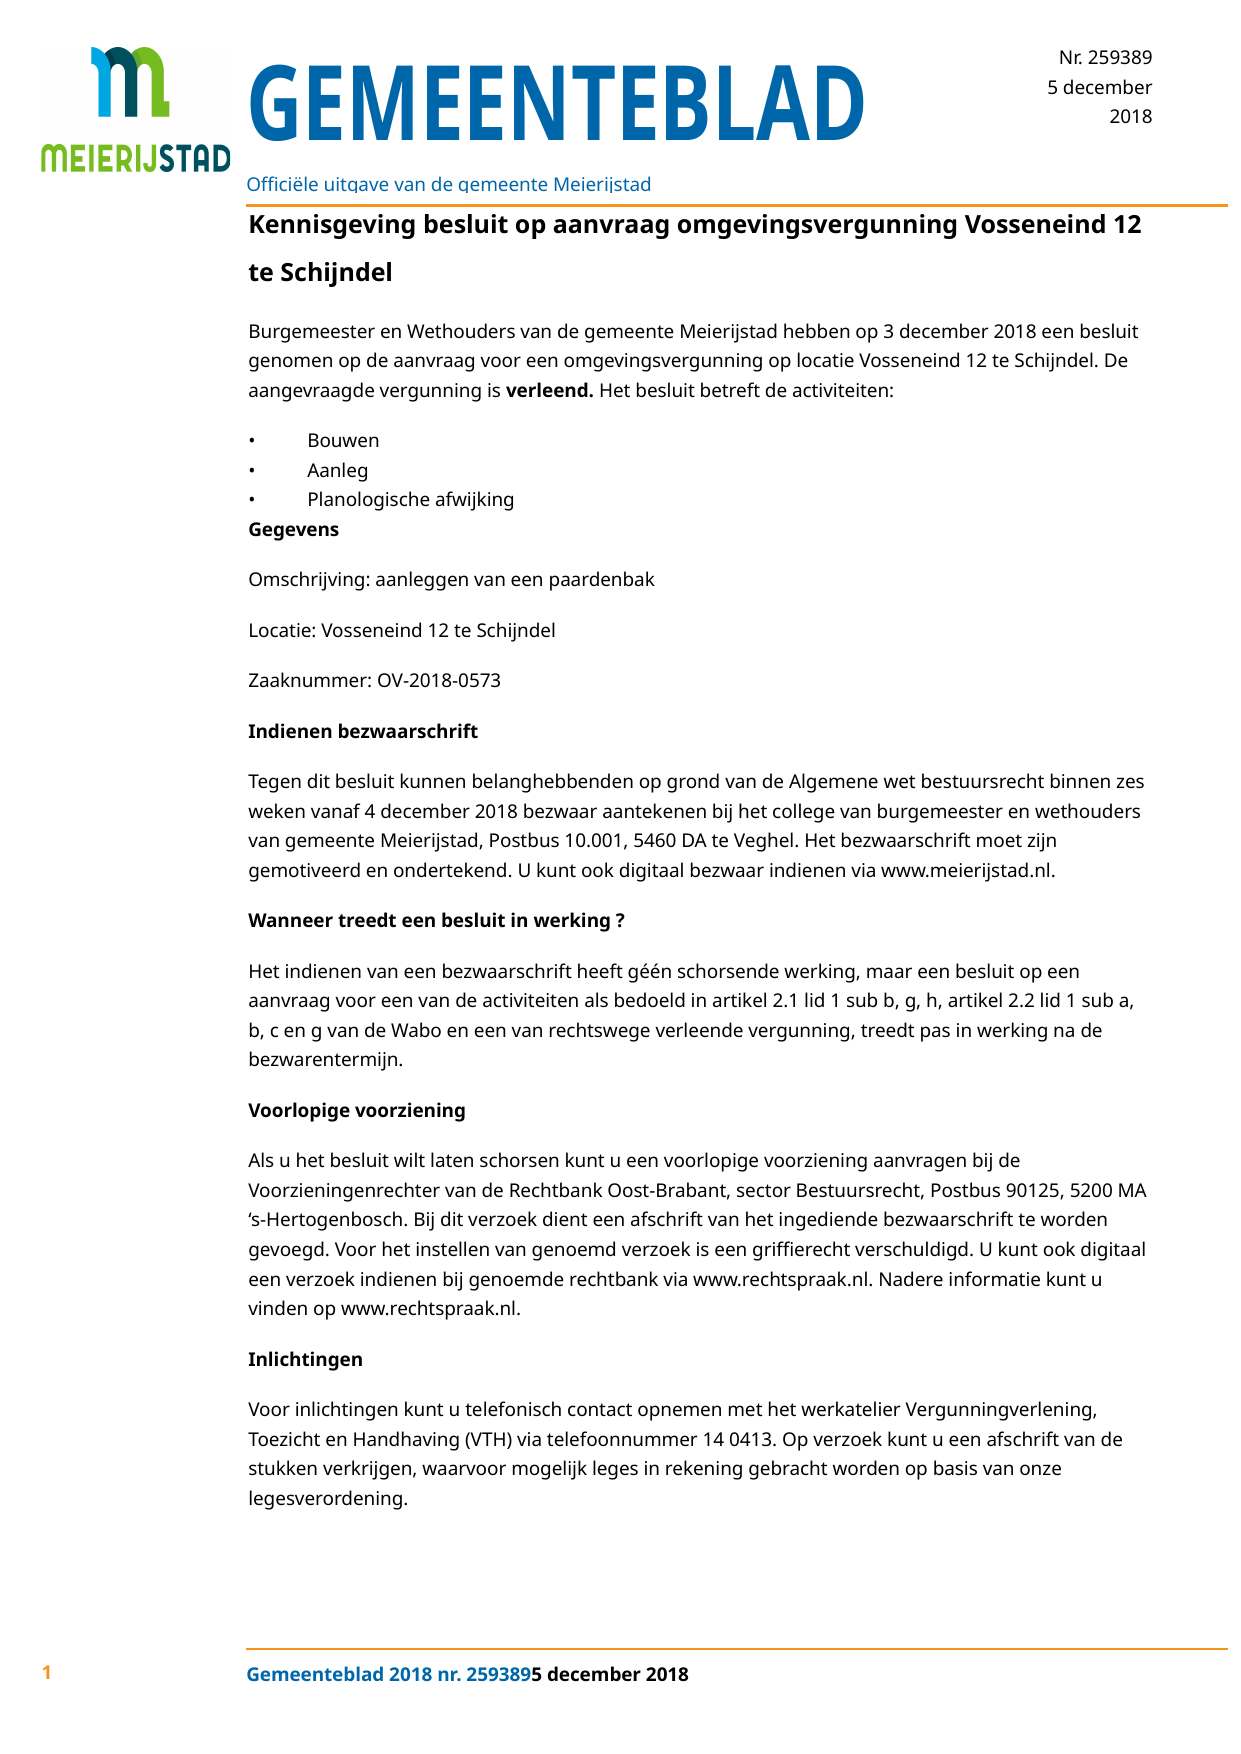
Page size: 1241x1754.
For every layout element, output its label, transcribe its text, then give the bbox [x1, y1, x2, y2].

picture [41, 47, 231, 172]
list Aanleg [248, 457, 1152, 483]
text Indienen bezwaarschrift [248, 718, 1152, 744]
text Kennisgeving besluit op aanvraag omgevingsvergunning Vosseneind 12 te Schijndel [248, 207, 1152, 288]
list Planologische afwijking [248, 487, 1152, 512]
list Bouwen [248, 427, 1152, 453]
text Als u het besluit wilt laten schorsen kunt u een voorlopige voorziening aanvragen bij de Voorzieningenrechter van de Rechtbank Oost-Brabant, sector Bestuursrecht, Postbus 90125, 5200 MA ‘s-Hertogenbosch. Bij dit verzoek dient een afschrift van het ingediende bezwaarschrift te worden gevoegd. Voor het instellen van genoemd verzoek is een griffierecht verschuldigd. U kunt ook digitaal een verzoek indienen bij genoemde rechtbank via www.rechtspraak.nl. Nadere informatie kunt u vinden op www.rechtspraak.nl. [248, 1147, 1152, 1321]
text Gegevens [248, 516, 1152, 542]
text Zaaknummer: OV-2018-0573 [248, 667, 1152, 693]
text Inlichtingen [248, 1346, 1152, 1372]
text Voorlopige voorziening [248, 1097, 1152, 1123]
text Tegen dit besluit kunnen belanghebbenden op grond van de Algemene wet bestuursrecht binnen zes weken vanaf 4 december 2018 bezwaar aantekenen bij het college van burgemeester en wethouders van gemeente Meierijstad, Postbus 10.001, 5460 DA te Veghel. Het bezwaarschrift moet zijn gemotiveerd en ondertekend. U kunt ook digitaal bezwaar indienen via www.meierijstad.nl. [248, 768, 1152, 883]
text Locatie: Vosseneind 12 te Schijndel [248, 617, 1152, 643]
text Het indienen van een bezwaarschrift heeft géén schorsende werking, maar een besluit op een aanvraag voor een van de activiteiten als bedoeld in artikel 2.1 lid 1 sub b, g, h, artikel 2.2 lid 1 sub a, b, c en g van de Wabo en een van rechtswege verleende vergunning, treedt pas in werking na de bezwarentermijn. [248, 958, 1152, 1072]
text Wanneer treedt een besluit in werking ? [248, 907, 1152, 933]
text Omschrijving: aanleggen van een paardenbak [248, 567, 1152, 592]
text Voor inlichtingen kunt u telefonisch contact opnemen met het werkatelier Vergunningverlening, Toezicht en Handhaving (VTH) via telefoonnummer 14 0413. Op verzoek kunt u een afschrift van de stukken verkrijgen, waarvoor mogelijk leges in rekening gebracht worden op basis van onze legesverordening. [248, 1396, 1152, 1511]
text Burgemeester en Wethouders van de gemeente Meierijstad hebben op 3 december 2018 een besluit genomen op de aanvraag voor een omgevingsvergunning op locatie Vosseneind 12 te Schijndel. De aangevraagde vergunning is verleend. Het besluit betreft de activiteiten: [248, 318, 1152, 403]
